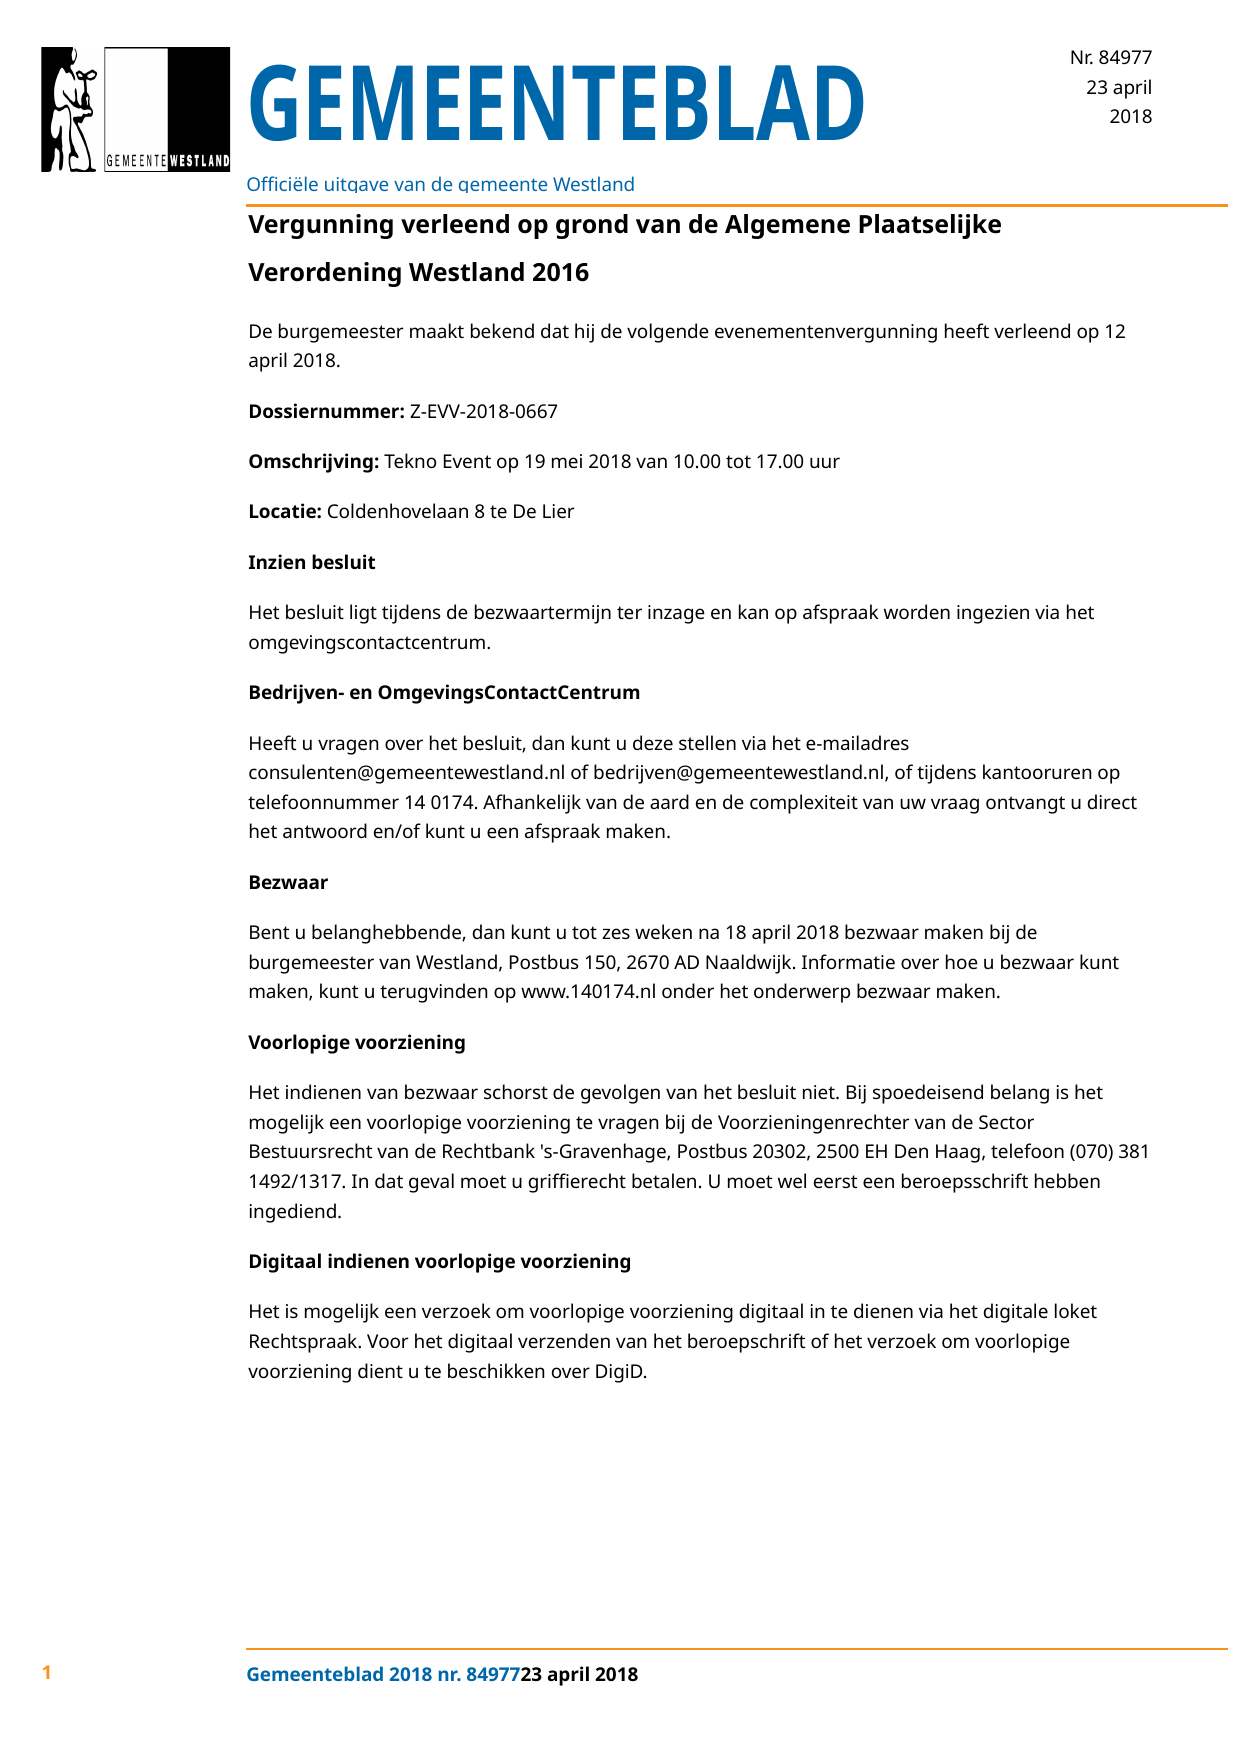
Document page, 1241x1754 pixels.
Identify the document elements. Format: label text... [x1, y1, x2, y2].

text Vergunning verleend op grond van de Algemene Plaatselijke Verordening Westland 2016 [248, 207, 1152, 288]
text Het indienen van bezwaar schorst de gevolgen van het besluit niet. Bij spoedeisend belang is het mogelijk een voorlopige voorziening te vragen bij de Voorzieningenrechter van de Sector Bestuursrecht van de Rechtbank 's-Gravenhage, Postbus 20302, 2500 EH Den Haag, telefoon (070) 381 1492/1317. In dat geval moet u griffierecht betalen. U moet wel eerst een beroepsschrift hebben ingediend. [248, 1079, 1152, 1224]
text Bezwaar [248, 869, 1152, 895]
text Dossiernummer: Z-EVV-2018-0667 [248, 398, 1152, 424]
text Omschrijving: Tekno Event op 19 mei 2018 van 10.00 tot 17.00 uur [248, 448, 1152, 474]
text Locatie: Coldenhovelaan 8 te De Lier [248, 499, 1152, 524]
text Inzien besluit [248, 549, 1152, 575]
text Bent u belanghebbende, dan kunt u tot zes weken na 18 april 2018 bezwaar maken bij de burgemeester van Westland, Postbus 150, 2670 AD Naaldwijk. Informatie over hoe u bezwaar kunt maken, kunt u terugvinden op www.140174.nl onder het onderwerp bezwaar maken. [248, 919, 1152, 1004]
picture [41, 47, 231, 172]
text Het besluit ligt tijdens de bezwaartermijn ter inzage en kan op afspraak worden ingezien via het omgevingscontactcentrum. [248, 599, 1152, 655]
text Bedrijven- en OmgevingsContactCentrum [248, 679, 1152, 705]
text Heeft u vragen over het besluit, dan kunt u deze stellen via het e-mailadres consulenten@gemeentewestland.nl of bedrijven@gemeentewestland.nl, of tijdens kantooruren op telefoonnummer 14 0174. Afhankelijk van de aard en de complexiteit van uw vraag ontvangt u direct het antwoord en/of kunt u een afspraak maken. [248, 730, 1152, 844]
text Voorlopige voorziening [248, 1029, 1152, 1055]
text De burgemeester maakt bekend dat hij de volgende evenementenvergunning heeft verleend op 12 april 2018. [248, 318, 1152, 373]
text Het is mogelijk een verzoek om voorlopige voorziening digitaal in te dienen via het digitale loket Rechtspraak. Voor het digitaal verzenden van het beroepschrift of het verzoek om voorlopige voorziening dient u te beschikken over DigiD. [248, 1299, 1152, 1384]
text Digitaal indienen voorlopige voorziening [248, 1248, 1152, 1274]
